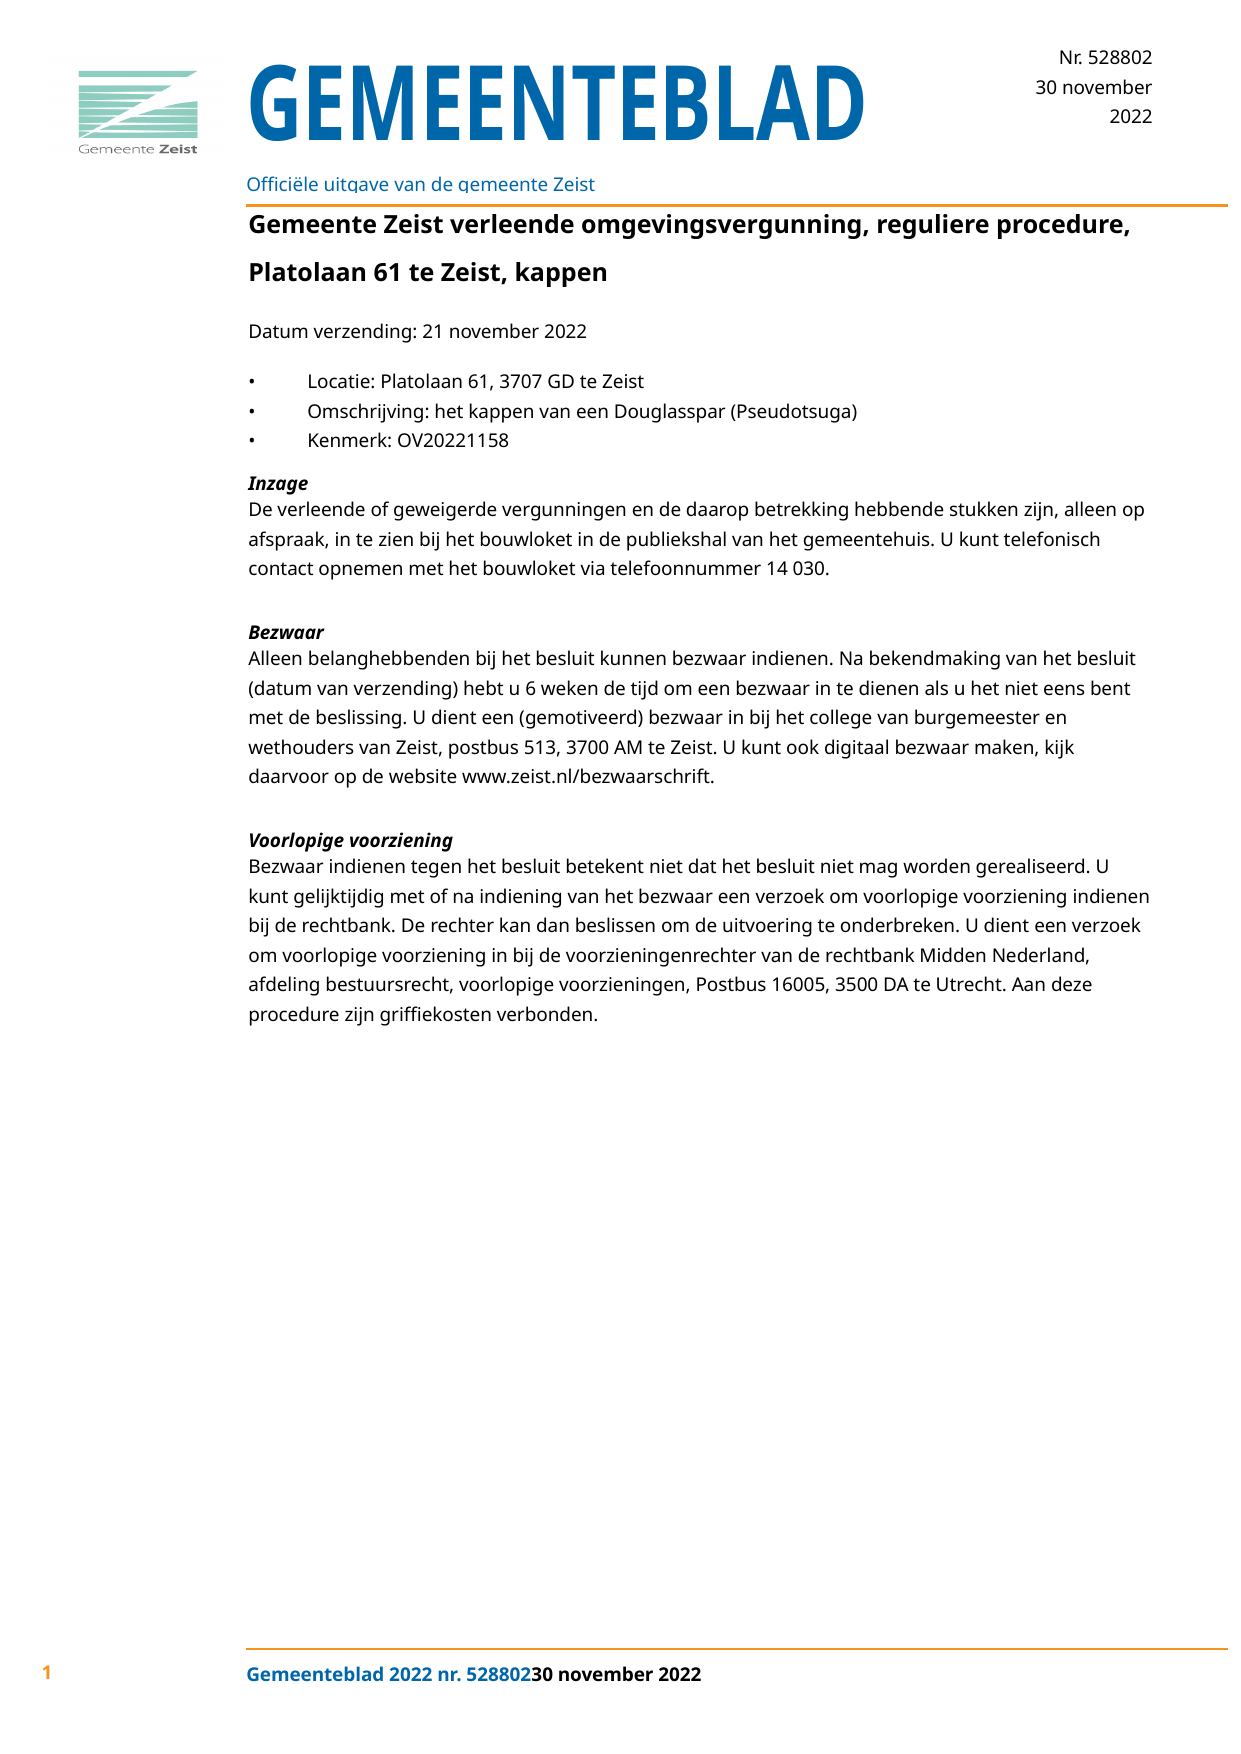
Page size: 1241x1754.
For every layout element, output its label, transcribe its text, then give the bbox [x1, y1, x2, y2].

text Gemeente Zeist verleende omgevingsvergunning, reguliere procedure, Platolaan 61 te Zeist, kappen [248, 207, 1152, 288]
text Bezwaar indienen tegen het besluit betekent niet dat het besluit niet mag worden gerealiseerd. U kunt gelijktijdig met of na indiening van het bezwaar een verzoek om voorlopige voorziening indienen bij de rechtbank. De rechter kan dan beslissen om de uitvoering te onderbreken. U dient een verzoek om voorlopige voorziening in bij de voorzieningenrechter van de rechtbank Midden Nederland, afdeling bestuursrecht, voorlopige voorzieningen, Postbus 16005, 3500 DA te Utrecht. Aan deze procedure zijn griffiekosten verbonden. [248, 853, 1152, 1027]
list Locatie: Platolaan 61, 3707 GD te Zeist [248, 368, 1152, 394]
list Omschrijving: het kappen van een Douglasspar (Pseudotsuga) [248, 398, 1152, 424]
text Bezwaar [248, 619, 1152, 645]
text Alleen belanghebbenden bij het besluit kunnen bezwaar indienen. Na bekendmaking van het besluit (datum van verzending) hebt u 6 weken de tijd om een bezwaar in te dienen als u het niet eens bent met de beslissing. U dient een (gemotiveerd) bezwaar in bij het college van burgemeester en wethouders van Zeist, postbus 513, 3700 AM te Zeist. U kunt ook digitaal bezwaar maken, kijk daarvoor op de website www.zeist.nl/bezwaarschrift. [248, 645, 1152, 789]
text De verleende of geweigerde vergunningen en de daarop betrekking hebbende stukken zijn, alleen op afspraak, in te zien bij het bouwloket in de publiekshal van het gemeentehuis. U kunt telefonisch contact opnemen met het bouwloket via telefoonnummer 14 030. [248, 496, 1152, 581]
text Inzage [248, 471, 1152, 496]
picture [41, 47, 231, 172]
text Datum verzending: 21 november 2022 [248, 318, 1152, 344]
text Voorlopige voorziening [248, 827, 1152, 853]
list Kenmerk: OV20221158 [248, 427, 1152, 453]
